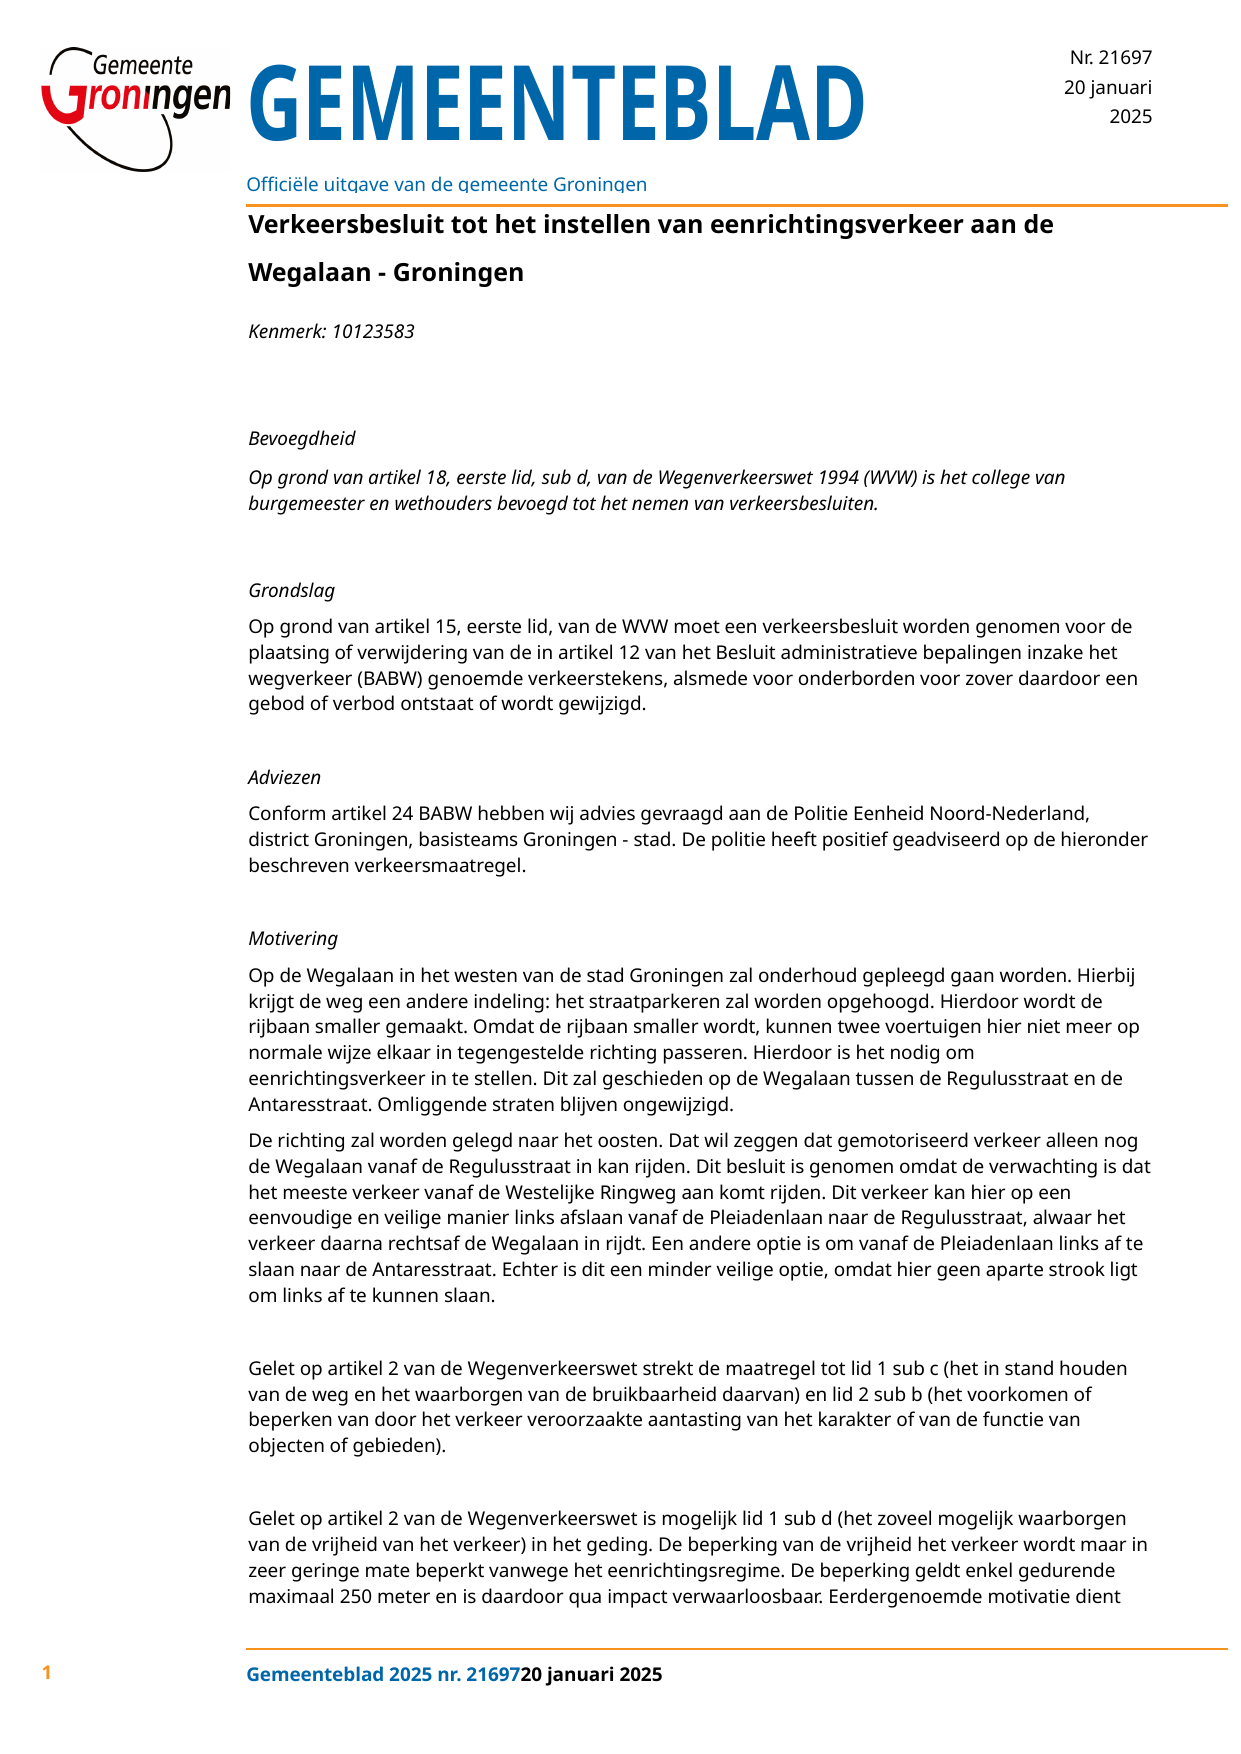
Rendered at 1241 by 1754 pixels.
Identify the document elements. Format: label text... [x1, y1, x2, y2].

text Grondslag [248, 577, 1152, 602]
text Op de Wegalaan in het westen van de stad Groningen zal onderhoud gepleegd gaan worden. Hierbij krijgt de weg een andere indeling: het straatparkeren zal worden opgehoogd. Hierdoor wordt de rijbaan smaller gemaakt. Omdat de rijbaan smaller wordt, kunnen twee voertuigen hier niet meer op normale wijze elkaar in tegengestelde richting passeren. Hierdoor is het nodig om eenrichtingsverkeer in te stellen. Dit zal geschieden op de Wegalaan tussen de Regulusstraat en de Antaresstraat. Omliggende straten blijven ongewijzigd. [248, 962, 1152, 1116]
text Bevoegdheid [248, 425, 1152, 451]
text Conform artikel 24 BABW hebben wij advies gevraagd aan de Politie Eenheid Noord-Nederland, district Groningen, basisteams Groningen - stad. De politie heeft positief geadviseerd op de hieronder beschreven verkeersmaatregel. [248, 801, 1152, 878]
text Op grond van artikel 18, eerste lid, sub d, van de Wegenverkeerswet 1994 (WVW) is het college van burgemeester en wethouders bevoegd tot het nemen van verkeersbesluiten. [248, 464, 1152, 516]
text De richting zal worden gelegd naar het oosten. Dat wil zeggen dat gemotoriseerd verkeer alleen nog de Wegalaan vanaf de Regulusstraat in kan rijden. Dit besluit is genomen omdat de verwachting is dat het meeste verkeer vanaf de Westelijke Ringweg aan komt rijden. Dit verkeer kan hier op een eenvoudige en veilige manier links afslaan vanaf de Pleiadenlaan naar de Regulusstraat, alwaar het verkeer daarna rechtsaf de Wegalaan in rijdt. Een andere optie is om vanaf de Pleiadenlaan links af te slaan naar de Antaresstraat. Echter is dit een minder veilige optie, omdat hier geen aparte strook ligt om links af te kunnen slaan. [248, 1127, 1152, 1307]
text Op grond van artikel 15, eerste lid, van de WVW moet een verkeersbesluit worden genomen voor de plaatsing of verwijdering van de in artikel 12 van het Besluit administratieve bepalingen inzake het wegverkeer (BABW) genoemde verkeerstekens, alsmede voor onderborden voor zover daardoor een gebod of verbod ontstaat of wordt gewijzigd. [248, 613, 1152, 716]
text Adviezen [248, 764, 1152, 790]
text Motivering [248, 925, 1152, 951]
picture [41, 47, 231, 172]
text Verkeersbesluit tot het instellen van eenrichtingsverkeer aan de Wegalaan - Groningen [248, 207, 1152, 288]
text Gelet op artikel 2 van de Wegenverkeerswet is mogelijk lid 1 sub d (het zoveel mogelijk waarborgen van de vrijheid van het verkeer) in het geding. De beperking van de vrijheid het verkeer wordt maar in zeer geringe mate beperkt vanwege het eenrichtingsregime. De beperking geldt enkel gedurende maximaal 250 meter en is daardoor qua impact verwaarloosbaar. Eerdergenoemde motivatie dient [248, 1506, 1152, 1608]
text Kenmerk: 10123583 [248, 318, 1152, 344]
text Gelet op artikel 2 van de Wegenverkeerswet strekt de maatregel tot lid 1 sub c (het in stand houden van de weg en het waarborgen van de bruikbaarheid daarvan) en lid 2 sub b (het voorkomen of beperken van door het verkeer veroorzaakte aantasting van het karakter of van de functie van objecten of gebieden). [248, 1355, 1152, 1458]
